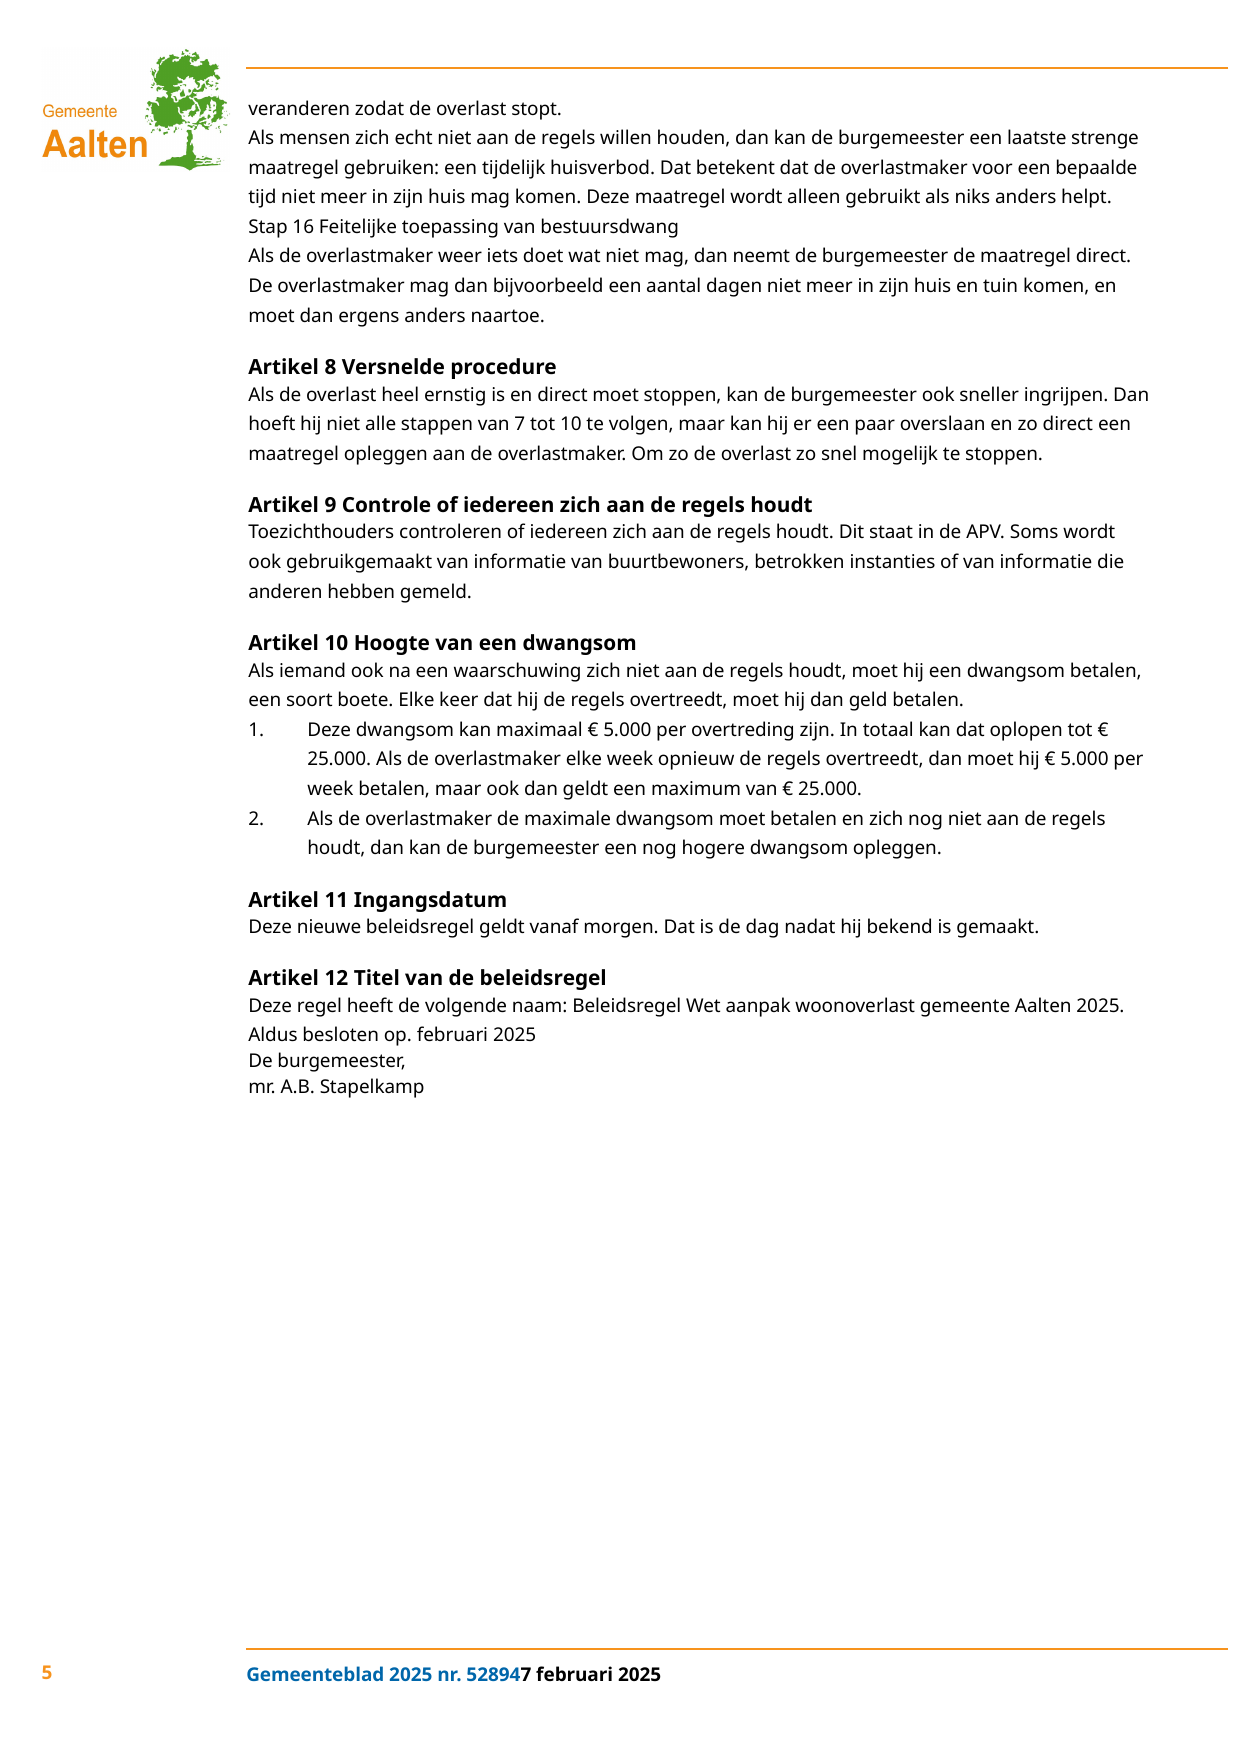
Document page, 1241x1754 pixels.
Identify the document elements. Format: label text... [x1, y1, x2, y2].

list Deze dwangsom kan maximaal € 5.000 per overtreding zijn. In totaal kan dat oplopen tot € 25.000. Als de overlastmaker elke week opnieuw de regels overtreedt, dan moet hij € 5.000 per week betalen, maar ook dan geldt een maximum van € 25.000. [248, 716, 1152, 801]
text Als de overlastmaker weer iets doet wat niet mag, dan neemt de burgemeester de maatregel direct. De overlastmaker mag dan bijvoorbeeld een aantal dagen niet meer in zijn huis en tuin komen, en moet dan ergens anders naartoe. [248, 243, 1152, 328]
picture [41, 47, 231, 172]
list Als de overlastmaker de maximale dwangsom moet betalen en zich nog niet aan de regels houdt, dan kan de burgemeester een nog hogere dwangsom opleggen. [248, 805, 1152, 860]
text Artikel 12 Titel van de beleidsregel [248, 963, 1152, 992]
text Als iemand ook na een waarschuwing zich niet aan de regels houdt, moet hij een dwangsom betalen, een soort boete. Elke keer dat hij de regels overtreedt, moet hij dan geld betalen. [248, 657, 1152, 712]
text Deze regel heeft de volgende naam: Beleidsregel Wet aanpak woonoverlast gemeente Aalten 2025. [248, 992, 1152, 1018]
text veranderen zodat de overlast stopt. [248, 95, 1152, 121]
text Toezichthouders controleren of iedereen zich aan de regels houdt. Dit staat in de APV. Soms wordt ook gebruikgemaakt van informatie van buurtbewoners, betrokken instanties of van informatie die anderen hebben gemeld. [248, 519, 1152, 604]
text Artikel 9 Controle of iedereen zich aan de regels houdt [248, 490, 1152, 519]
text De burgemeester, [248, 1047, 1152, 1073]
text Artikel 10 Hoogte van een dwangsom [248, 628, 1152, 657]
text Als mensen zich echt niet aan de regels willen houden, dan kan de burgemeester een laatste strenge maatregel gebruiken: een tijdelijk huisverbod. Dat betekent dat de overlastmaker voor een bepaalde tijd niet meer in zijn huis mag komen. Deze maatregel wordt alleen gebruikt als niks anders helpt. [248, 124, 1152, 209]
text Deze nieuwe beleidsregel geldt vanaf morgen. Dat is de dag nadat hij bekend is gemaakt. [248, 913, 1152, 939]
text Als de overlast heel ernstig is en direct moet stoppen, kan de burgemeester ook sneller ingrijpen. Dan hoeft hij niet alle stappen van 7 tot 10 te volgen, maar kan hij er een paar overslaan en zo direct een maatregel opleggen aan de overlastmaker. Om zo de overlast zo snel mogelijk te stoppen. [248, 381, 1152, 466]
text Artikel 11 Ingangsdatum [248, 885, 1152, 913]
text Artikel 8 Versnelde procedure [248, 352, 1152, 381]
text mr. A.B. Stapelkamp [248, 1073, 1152, 1099]
text Aldus besloten op. februari 2025 [248, 1022, 1152, 1047]
text Stap 16 Feitelijke toepassing van bestuursdwang [248, 213, 1152, 239]
